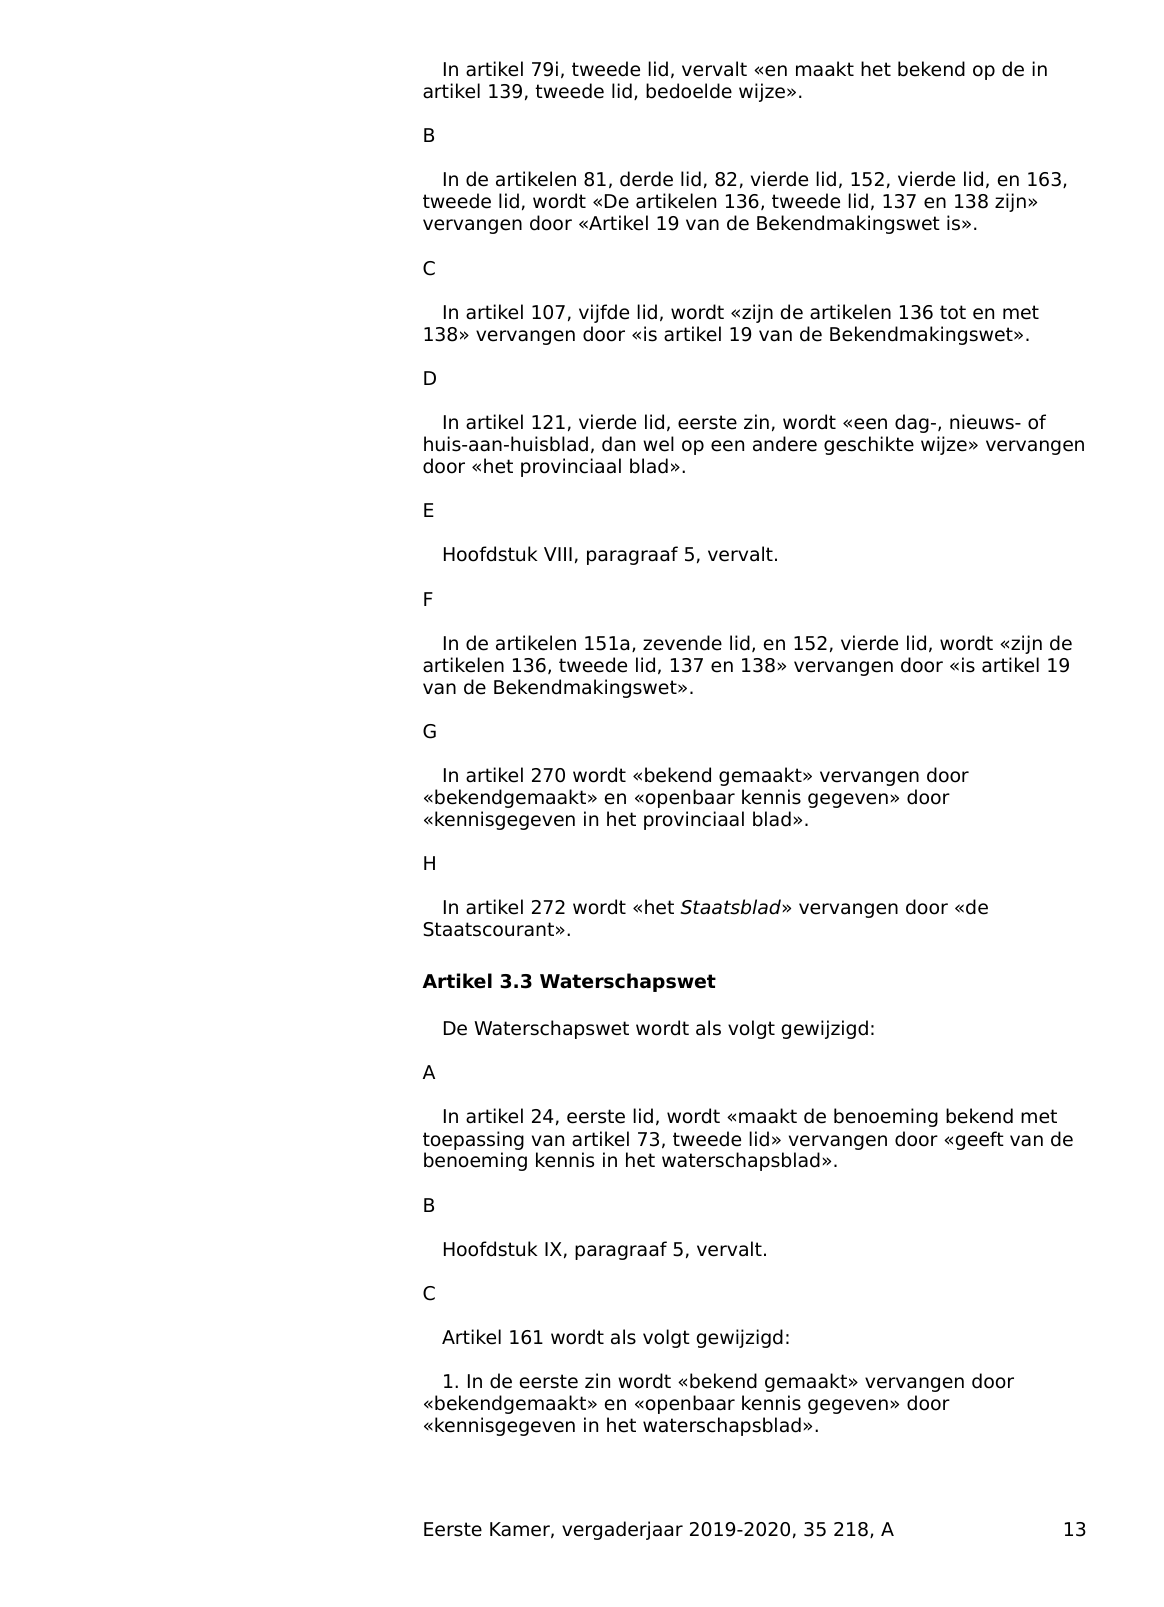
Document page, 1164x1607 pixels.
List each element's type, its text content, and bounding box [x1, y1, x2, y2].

text In artikel 79i, tweede lid, vervalt «en maakt het bekend op de in artikel 139, tweede lid, bedoelde wijze». [422, 59, 1087, 103]
text In artikel 272 wordt «het Staatsblad» vervangen door «de Staatscourant». [422, 897, 1087, 941]
text In artikel 270 wordt «bekend gemaakt» vervangen door «bekendgemaakt» en «openbaar kennis gegeven» door «kennisgegeven in het provinciaal blad». [422, 765, 1087, 831]
text B [422, 1194, 1087, 1217]
text G [422, 721, 1087, 743]
text Hoofdstuk VIII, paragraaf 5, vervalt. [422, 544, 1087, 566]
subtitle Artikel 3.3 Waterschapswet [422, 971, 1087, 993]
text De Waterschapswet wordt als volgt gewijzigd: [422, 1018, 1087, 1040]
text A [422, 1062, 1087, 1084]
text B [422, 125, 1087, 147]
text In artikel 24, eerste lid, wordt «maakt de benoeming bekend met toepassing van artikel 73, tweede lid» vervangen door «geeft van de benoeming kennis in het waterschapsblad». [422, 1106, 1087, 1172]
text In artikel 107, vijfde lid, wordt «zijn de artikelen 136 tot en met 138» vervangen door «is artikel 19 van de Bekendmakingswet». [422, 302, 1087, 346]
text Hoofdstuk IX, paragraaf 5, vervalt. [422, 1239, 1087, 1261]
text 1. In de eerste zin wordt «bekend gemaakt» vervangen door «bekendgemaakt» en «openbaar kennis gegeven» door «kennisgegeven in het waterschapsblad». [422, 1371, 1087, 1437]
text Artikel 161 wordt als volgt gewijzigd: [422, 1327, 1087, 1349]
text F [422, 588, 1087, 610]
text In de artikelen 81, derde lid, 82, vierde lid, 152, vierde lid, en 163, tweede lid, wordt «De artikelen 136, tweede lid, 137 en 138 zijn» vervangen door «Artikel 19 van de Bekendmakingswet is». [422, 169, 1087, 235]
text C [422, 257, 1087, 279]
text In artikel 121, vierde lid, eerste zin, wordt «een dag-, nieuws- of huis-aan-huisblad, dan wel op een andere geschikte wijze» vervangen door «het provinciaal blad». [422, 412, 1087, 478]
text H [422, 853, 1087, 875]
text In de artikelen 151a, zevende lid, en 152, vierde lid, wordt «zijn de artikelen 136, tweede lid, 137 en 138» vervangen door «is artikel 19 van de Bekendmakingswet». [422, 633, 1087, 698]
text E [422, 500, 1087, 522]
text D [422, 368, 1087, 390]
text C [422, 1283, 1087, 1305]
